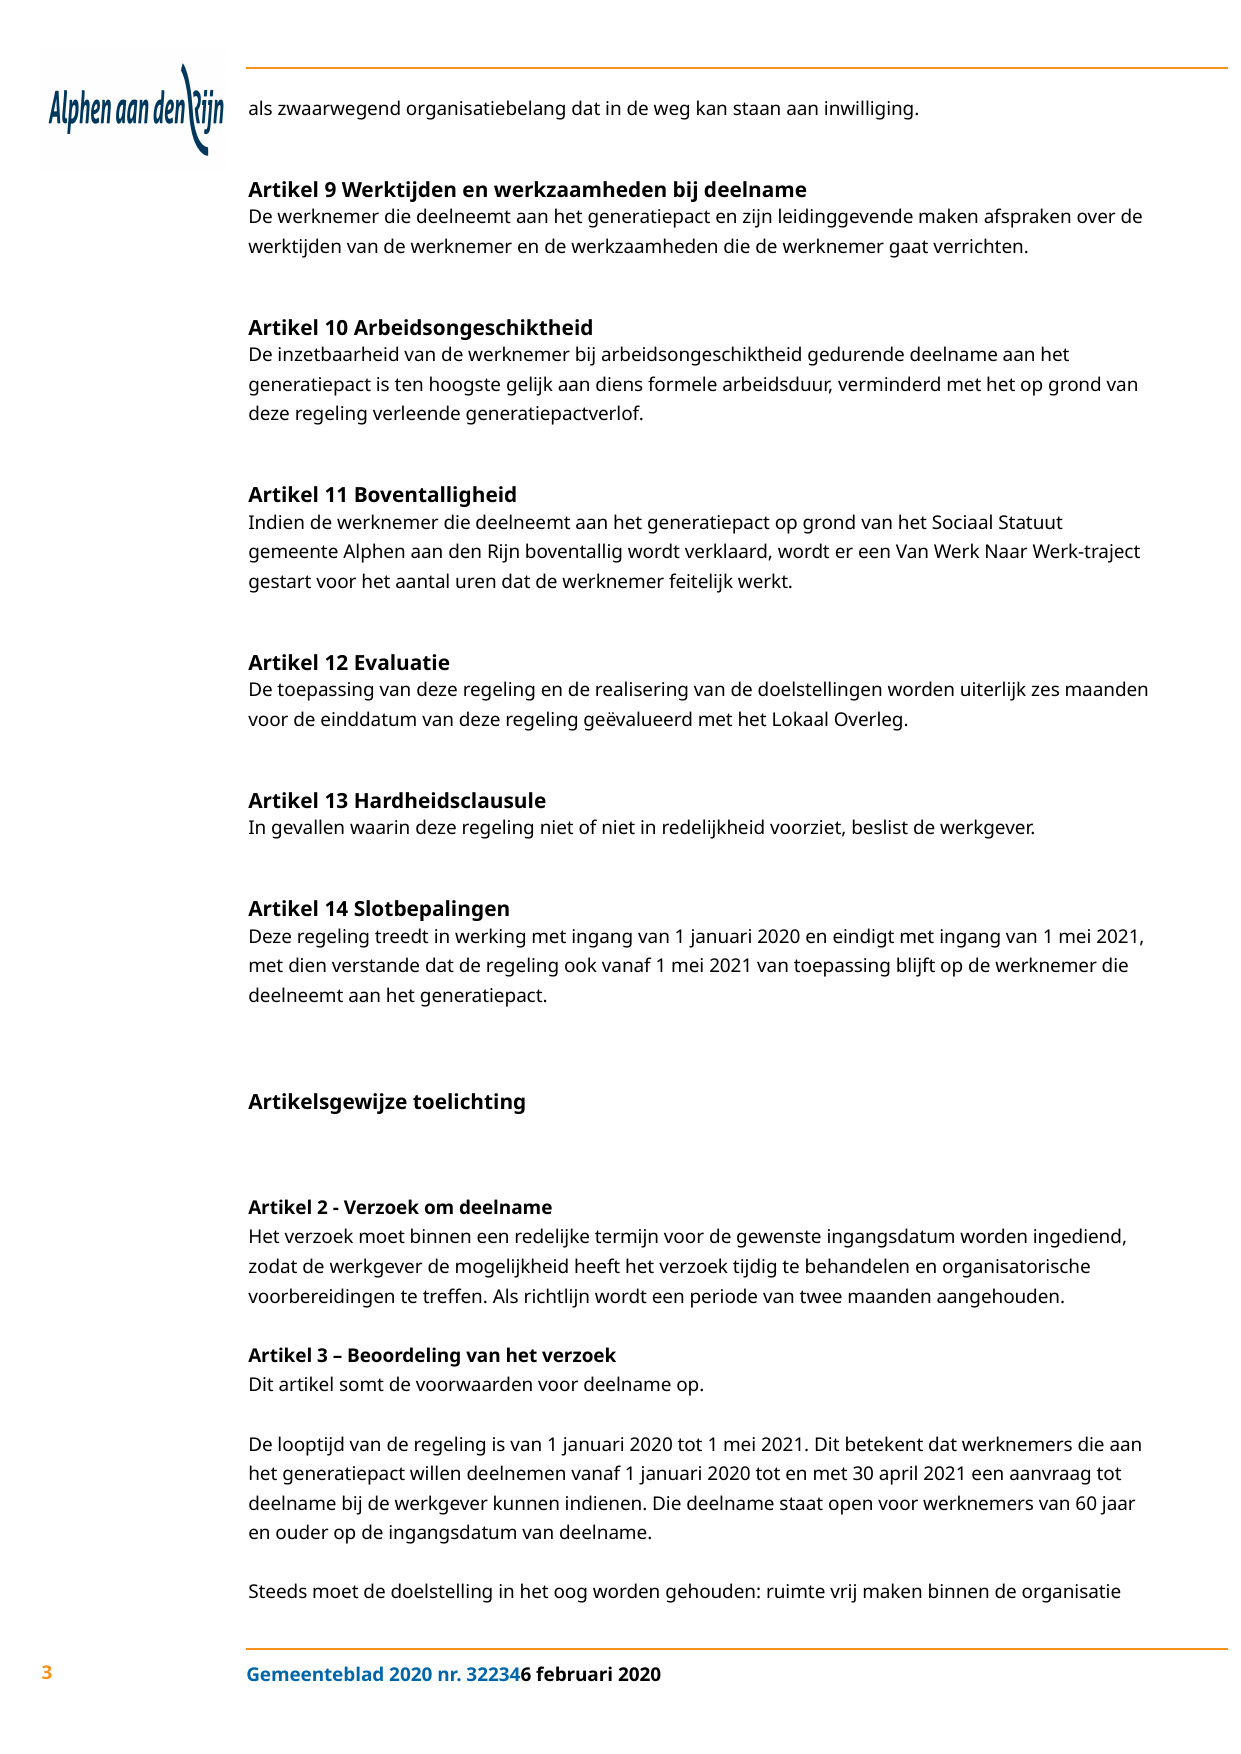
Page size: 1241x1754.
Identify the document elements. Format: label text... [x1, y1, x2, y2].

text Indien de werknemer die deelneemt aan het generatiepact op grond van het Sociaal Statuut gemeente Alphen aan den Rijn boventallig wordt verklaard, wordt er een Van Werk Naar Werk-traject gestart voor het aantal uren dat de werknemer feitelijk werkt. [248, 509, 1152, 594]
text Artikel 11 Boventalligheid [248, 480, 1152, 509]
text De looptijd van de regeling is van 1 januari 2020 tot 1 mei 2021. Dit betekent dat werknemers die aan het generatiepact willen deelnemen vanaf 1 januari 2020 tot en met 30 april 2021 een aanvraag tot deelname bij de werkgever kunnen indienen. Die deelname staat open voor werknemers van 60 jaar en ouder op de ingangsdatum van deelname. [248, 1431, 1152, 1545]
text In gevallen waarin deze regeling niet of niet in redelijkheid voorziet, beslist de werkgever. [248, 814, 1152, 840]
text De werknemer die deelneemt aan het generatiepact en zijn leidinggevende maken afspraken over de werktijden van de werknemer en de werkzaamheden die de werknemer gaat verrichten. [248, 203, 1152, 258]
text De toepassing van deze regeling en de realisering van de doelstellingen worden uiterlijk zes maanden voor de einddatum van deze regeling geëvalueerd met het Lokaal Overleg. [248, 676, 1152, 732]
text Artikel 14 Slotbepalingen [248, 894, 1152, 923]
text Deze regeling treedt in werking met ingang van 1 januari 2020 en eindigt met ingang van 1 mei 2021, met dien verstande dat de regeling ook vanaf 1 mei 2021 van toepassing blijft op de werknemer die deelneemt aan het generatiepact. [248, 923, 1152, 1008]
text Artikel 2 - Verzoek om deelname [248, 1194, 1152, 1220]
text De inzetbaarheid van de werknemer bij arbeidsongeschiktheid gedurende deelname aan het generatiepact is ten hoogste gelijk aan diens formele arbeidsduur, verminderd met het op grond van deze regeling verleende generatiepactverlof. [248, 341, 1152, 426]
text Artikel 9 Werktijden en werkzaamheden bij deelname [248, 175, 1152, 203]
picture [41, 47, 231, 172]
text Artikel 13 Hardheidsclausule [248, 786, 1152, 814]
text Artikelsgewijze toelichting [248, 1087, 1152, 1115]
text Het verzoek moet binnen een redelijke termijn voor de gewenste ingangsdatum worden ingediend, zodat de werkgever de mogelijkheid heeft het verzoek tijdig te behandelen en organisatorische voorbereidingen te treffen. Als richtlijn wordt een periode van twee maanden aangehouden. [248, 1224, 1152, 1309]
text Artikel 12 Evaluatie [248, 648, 1152, 676]
text Artikel 3 – Beoordeling van het verzoek [248, 1342, 1152, 1368]
text als zwaarwegend organisatiebelang dat in de weg kan staan aan inwilliging. [248, 95, 1152, 121]
text Artikel 10 Arbeidsongeschiktheid [248, 313, 1152, 341]
text Dit artikel somt de voorwaarden voor deelname op. [248, 1372, 1152, 1397]
text Steeds moet de doelstelling in het oog worden gehouden: ruimte vrij maken binnen de organisatie [248, 1579, 1152, 1604]
